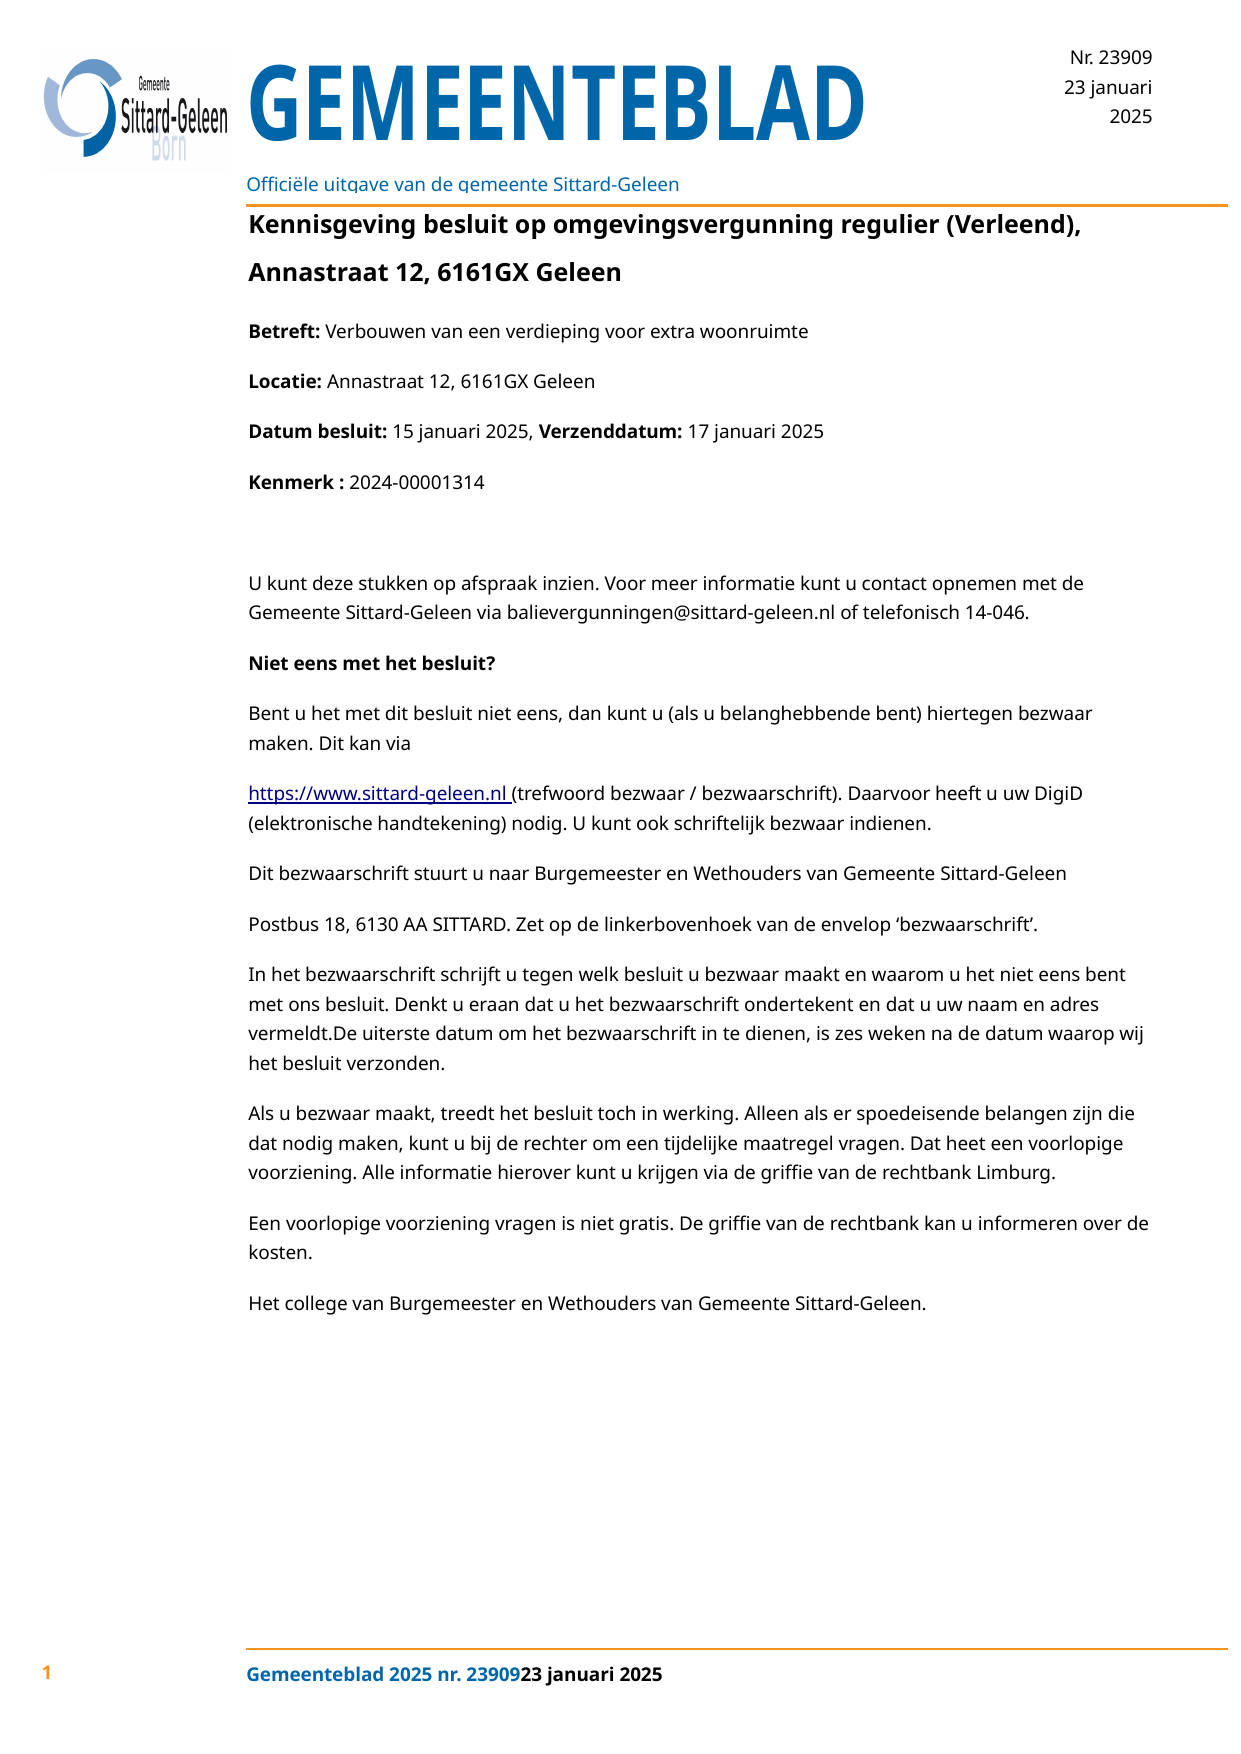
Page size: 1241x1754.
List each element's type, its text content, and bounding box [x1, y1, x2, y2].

text Bent u het met dit besluit niet eens, dan kunt u (als u belanghebbende bent) hiertegen bezwaar maken. Dit kan via [248, 700, 1152, 756]
text Kennisgeving besluit op omgevingsvergunning regulier (Verleend), Annastraat 12, 6161GX Geleen [248, 207, 1152, 288]
text Postbus 18, 6130 AA SITTARD. Zet op de linkerbovenhoek van de envelop ‘bezwaarschrift’. [248, 911, 1152, 937]
text Kenmerk : 2024-00001314 [248, 469, 1152, 495]
text Dit bezwaarschrift stuurt u naar Burgemeester en Wethouders van Gemeente Sittard-Geleen [248, 860, 1152, 886]
text Betreft: Verbouwen van een verdieping voor extra woonruimte [248, 318, 1152, 344]
text Een voorlopige voorziening vragen is niet gratis. De griffie van de rechtbank kan u informeren over de kosten. [248, 1210, 1152, 1265]
text Het college van Burgemeester en Wethouders van Gemeente Sittard-Geleen. [248, 1290, 1152, 1316]
picture [41, 47, 231, 172]
text Niet eens met het besluit? [248, 650, 1152, 676]
text U kunt deze stukken op afspraak inzien. Voor meer informatie kunt u contact opnemen met de Gemeente Sittard-Geleen via balievergunningen@sittard-geleen.nl of telefonisch 14-046. [248, 570, 1152, 625]
text Locatie: Annastraat 12, 6161GX Geleen [248, 368, 1152, 394]
text Datum besluit: 15 januari 2025, Verzenddatum: 17 januari 2025 [248, 419, 1152, 444]
text In het bezwaarschrift schrijft u tegen welk besluit u bezwaar maakt en waarom u het niet eens bent met ons besluit. Denkt u eraan dat u het bezwaarschrift ondertekent en dat u uw naam en adres vermeldt.De uiterste datum om het bezwaarschrift in te dienen, is zes weken na de datum waarop wij het besluit verzonden. [248, 961, 1152, 1076]
text Als u bezwaar maakt, treedt het besluit toch in werking. Alleen als er spoedeisende belangen zijn die dat nodig maken, kunt u bij de rechter om een tijdelijke maatregel vragen. Dat heet een voorlopige voorziening. Alle informatie hierover kunt u krijgen via de griffie van de rechtbank Limburg. [248, 1100, 1152, 1185]
text https://www.sittard-geleen.nl (trefwoord bezwaar / bezwaarschrift). Daarvoor heeft u uw DigiD (elektronische handtekening) nodig. U kunt ook schriftelijk bezwaar indienen. [248, 780, 1152, 836]
